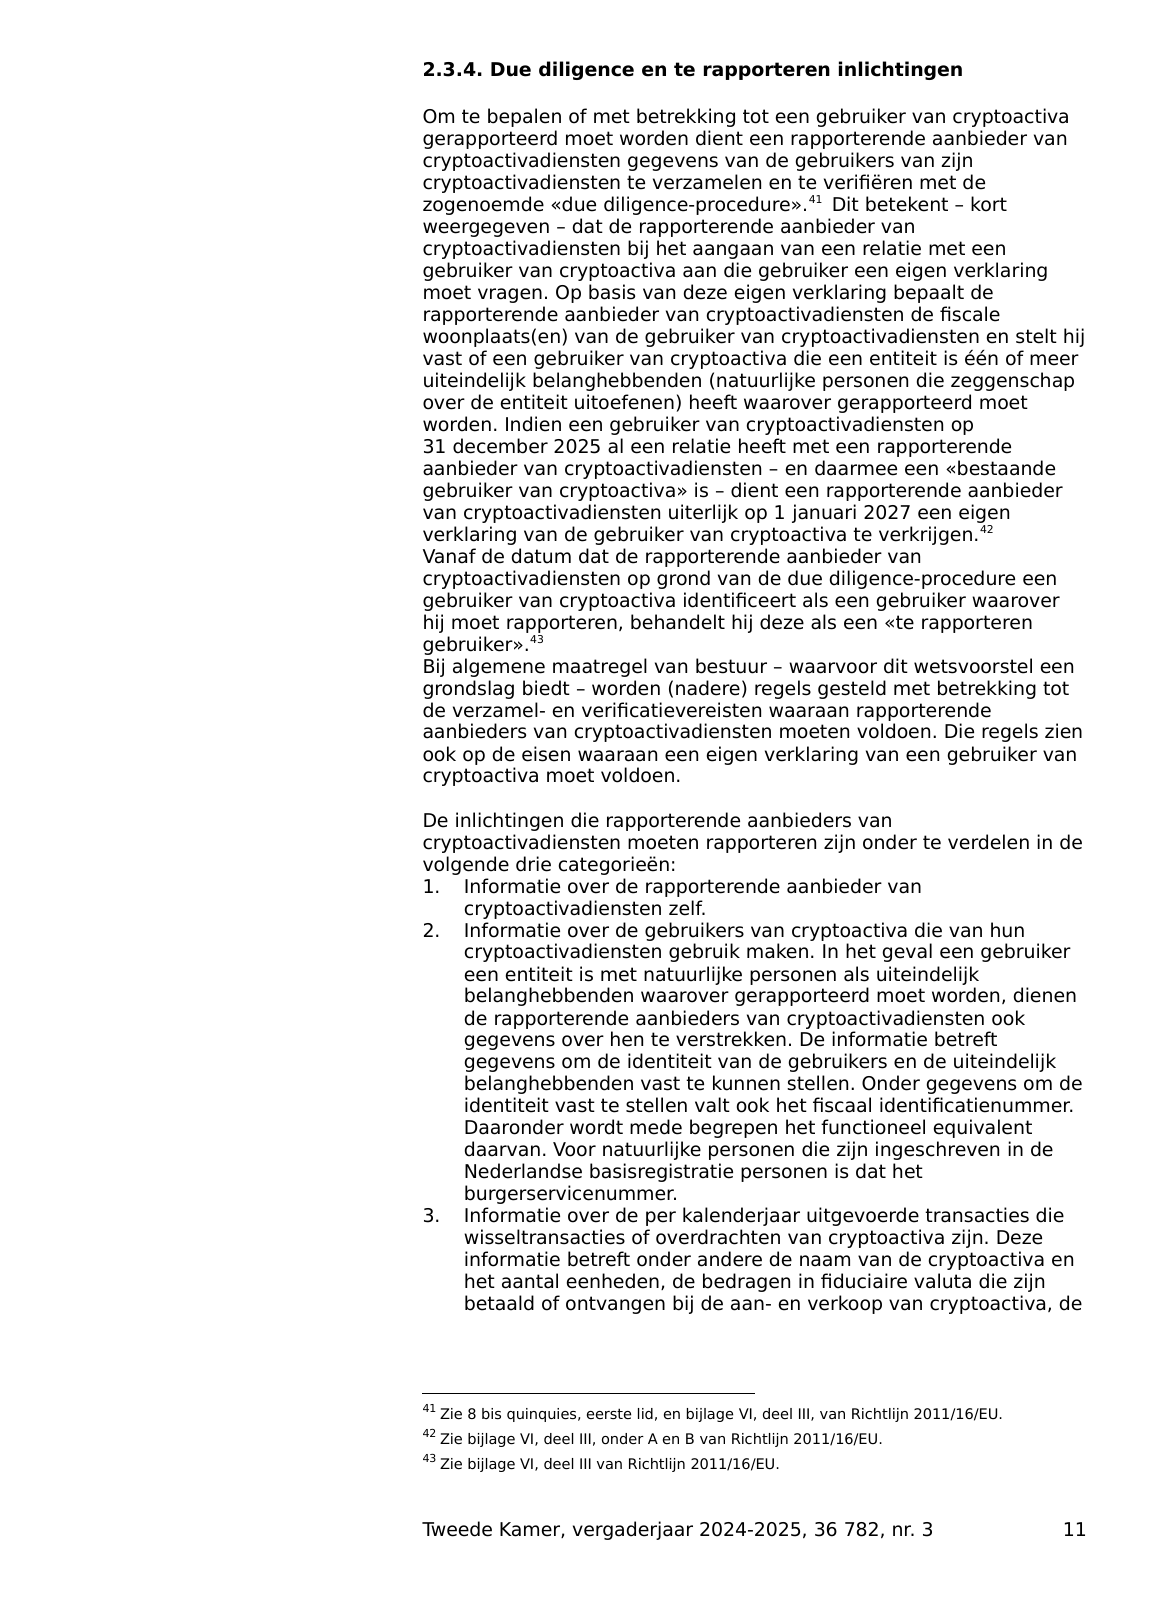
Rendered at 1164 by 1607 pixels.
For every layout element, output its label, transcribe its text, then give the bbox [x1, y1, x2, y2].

text De inlichtingen die rapporterende aanbieders van cryptoactivadiensten moeten rapporteren zijn onder te verdelen in de volgende drie categorieën: [422, 809, 1087, 876]
text Bij algemene maatregel van bestuur – waarvoor dit wetsvoorstel een grondslag biedt – worden (nadere) regels gesteld met betrekking tot de verzamel- en verificatievereisten waaraan rapporterende aanbieders van cryptoactivadiensten moeten voldoen. Die regels zien ook op de eisen waaraan een eigen verklaring van een gebruiker van cryptoactiva moet voldoen. [422, 656, 1087, 787]
text Zie bijlage VI, deel III, onder A en B van Richtlijn 2011/16/EU. [422, 1427, 1087, 1449]
text Zie 8 bis quinquies, eerste lid, en bijlage VI, deel III, van Richtlijn 2011/16/EU. [422, 1402, 1087, 1424]
subtitle 2.3.4. Due diligence en te rapporteren inlichtingen [422, 59, 1087, 81]
text Zie bijlage VI, deel III van Richtlijn 2011/16/EU. [422, 1452, 1087, 1474]
text 2. Informatie over de gebruikers van cryptoactiva die van hun cryptoactivadiensten gebruik maken. In het geval een gebruiker een entiteit is met natuurlijke personen als uiteindelijk belanghebbenden waarover gerapporteerd moet worden, dienen de rapporterende aanbieders van cryptoactivadiensten ook gegevens over hen te verstrekken. De informatie betreft gegevens om de identiteit van de gebruikers en de uiteindelijk belanghebbenden vast te kunnen stellen. Onder gegevens om de identiteit vast te stellen valt ook het fiscaal identificatienummer. Daaronder wordt mede begrepen het functioneel equivalent daarvan. Voor natuurlijke personen die zijn ingeschreven in de Nederlandse basisregistratie personen is dat het burgerservicenummer. [422, 919, 1087, 1205]
text 1. Informatie over de rapporterende aanbieder van cryptoactivadiensten zelf. [422, 876, 1087, 919]
text 3. Informatie over de per kalenderjaar uitgevoerde transacties die wisseltransacties of overdrachten van cryptoactiva zijn. Deze informatie betreft onder andere de naam van de cryptoactiva en het aantal eenheden, de bedragen in fiduciaire valuta die zijn betaald of ontvangen bij de aan- en verkoop van cryptoactiva, de [422, 1205, 1087, 1315]
text Vanaf de datum dat de rapporterende aanbieder van cryptoactivadiensten op grond van de due diligence-procedure een gebruiker van cryptoactiva identificeert als een gebruiker waarover hij moet rapporteren, behandelt hij deze als een «te rapporteren gebruiker». [422, 546, 1087, 656]
text Om te bepalen of met betrekking tot een gebruiker van cryptoactiva gerapporteerd moet worden dient een rapporterende aanbieder van cryptoactivadiensten gegevens van de gebruikers van zijn cryptoactivadiensten te verzamelen en te verifiëren met de zogenoemde «due diligence-procedure». Dit betekent – kort weergegeven – dat de rapporterende aanbieder van cryptoactivadiensten bij het aangaan van een relatie met een gebruiker van cryptoactiva aan die gebruiker een eigen verklaring moet vragen. Op basis van deze eigen verklaring bepaalt de rapporterende aanbieder van cryptoactivadiensten de fiscale woonplaats(en) van de gebruiker van cryptoactivadiensten en stelt hij vast of een gebruiker van cryptoactiva die een entiteit is één of meer uiteindelijk belanghebbenden (natuurlijke personen die zeggenschap over de entiteit uitoefenen) heeft waarover gerapporteerd moet worden. Indien een gebruiker van cryptoactivadiensten op 31 december 2025 al een relatie heeft met een rapporterende aanbieder van cryptoactivadiensten – en daarmee een «bestaande gebruiker van cryptoactiva» is – dient een rapporterende aanbieder van cryptoactivadiensten uiterlijk op 1 januari 2027 een eigen verklaring van de gebruiker van cryptoactiva te verkrijgen. [422, 106, 1087, 546]
